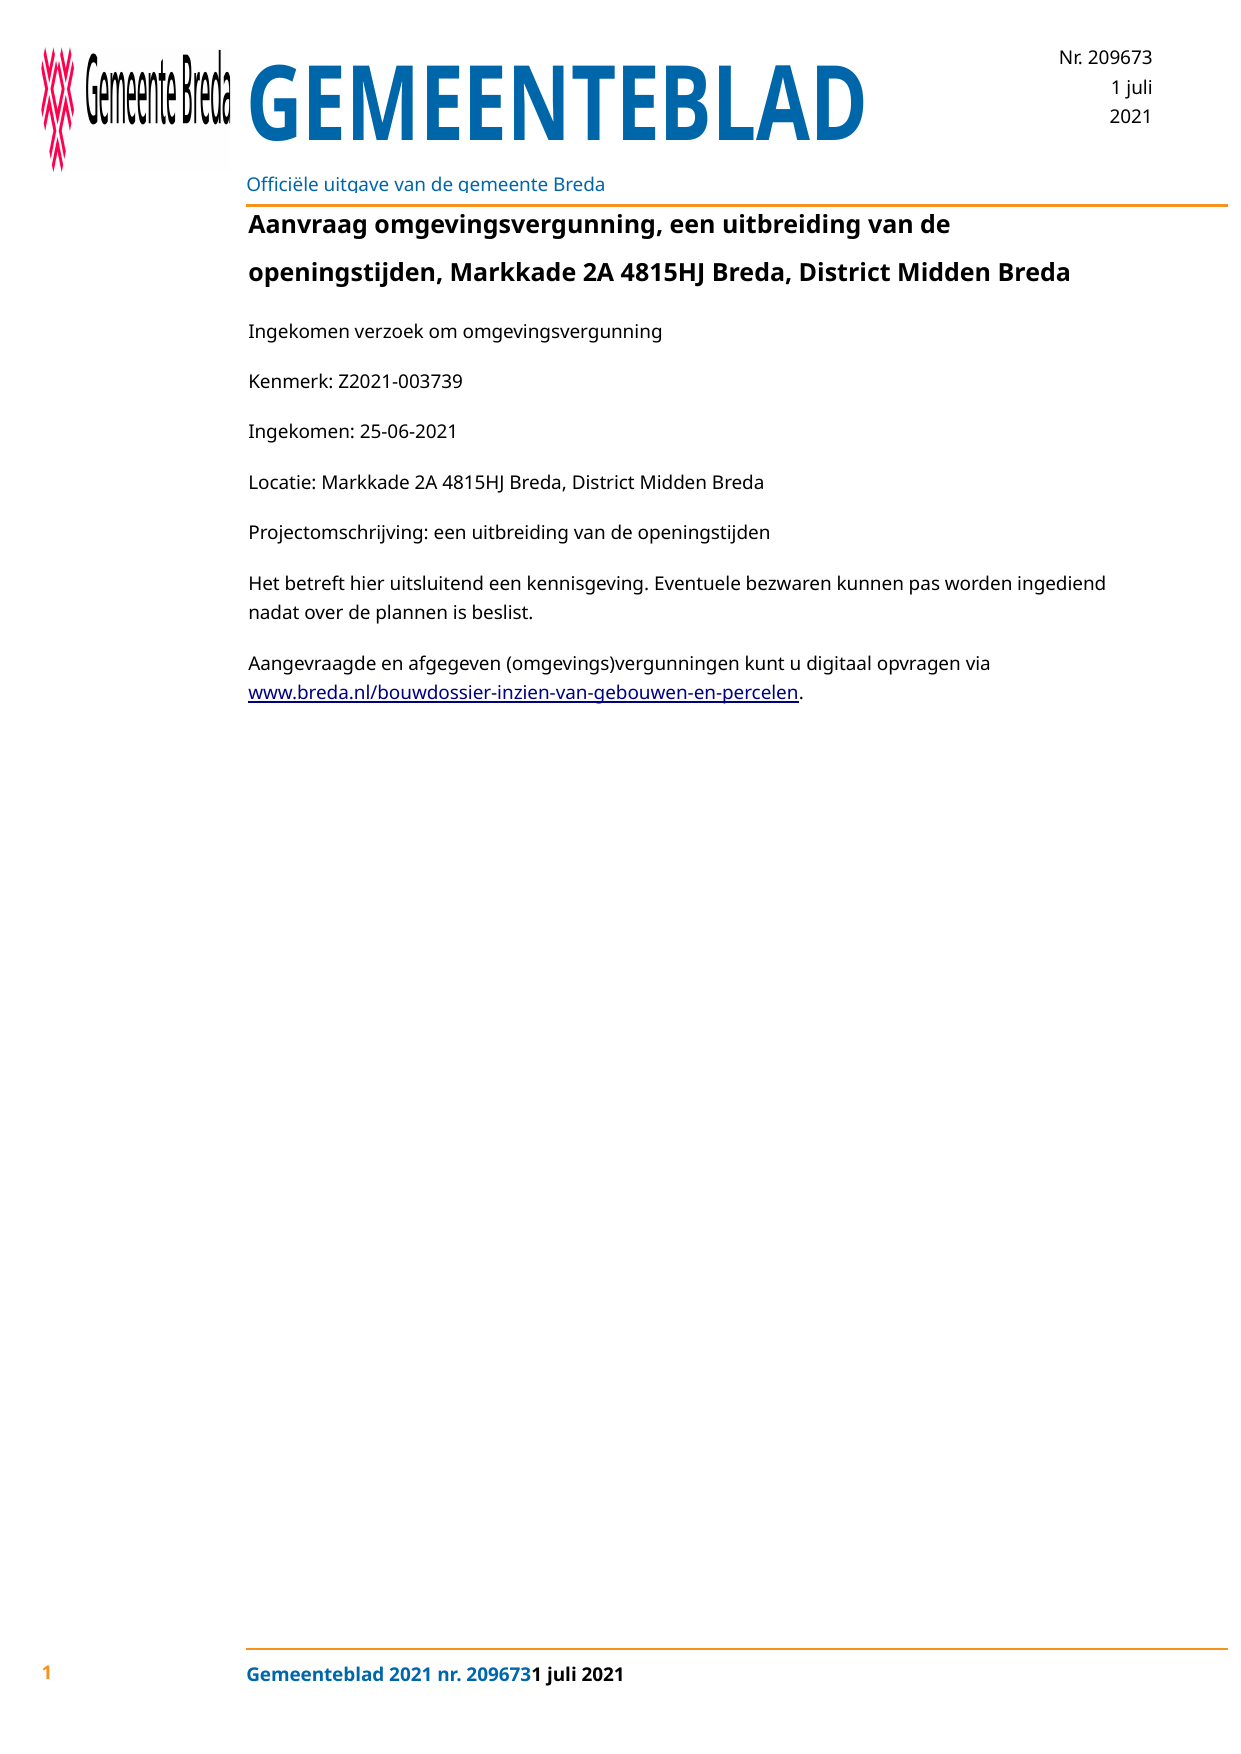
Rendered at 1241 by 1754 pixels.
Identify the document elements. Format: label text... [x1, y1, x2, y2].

text Het betreft hier uitsluitend een kennisgeving. Eventuele bezwaren kunnen pas worden ingediend nadat over de plannen is beslist. [248, 570, 1152, 625]
text Projectomschrijving: een uitbreiding van de openingstijden [248, 519, 1152, 545]
text Ingekomen: 25-06-2021 [248, 419, 1152, 444]
text Locatie: Markkade 2A 4815HJ Breda, District Midden Breda [248, 469, 1152, 495]
text Kenmerk: Z2021-003739 [248, 368, 1152, 394]
text Aangevraagde en afgegeven (omgevings)vergunningen kunt u digitaal opvragen via www.breda.nl/bouwdossier-inzien-van-gebouwen-en-percelen. [248, 650, 1152, 705]
picture [41, 47, 231, 172]
text Ingekomen verzoek om omgevingsvergunning [248, 318, 1152, 344]
text Aanvraag omgevingsvergunning, een uitbreiding van de openingstijden, Markkade 2A 4815HJ Breda, District Midden Breda [248, 207, 1152, 288]
